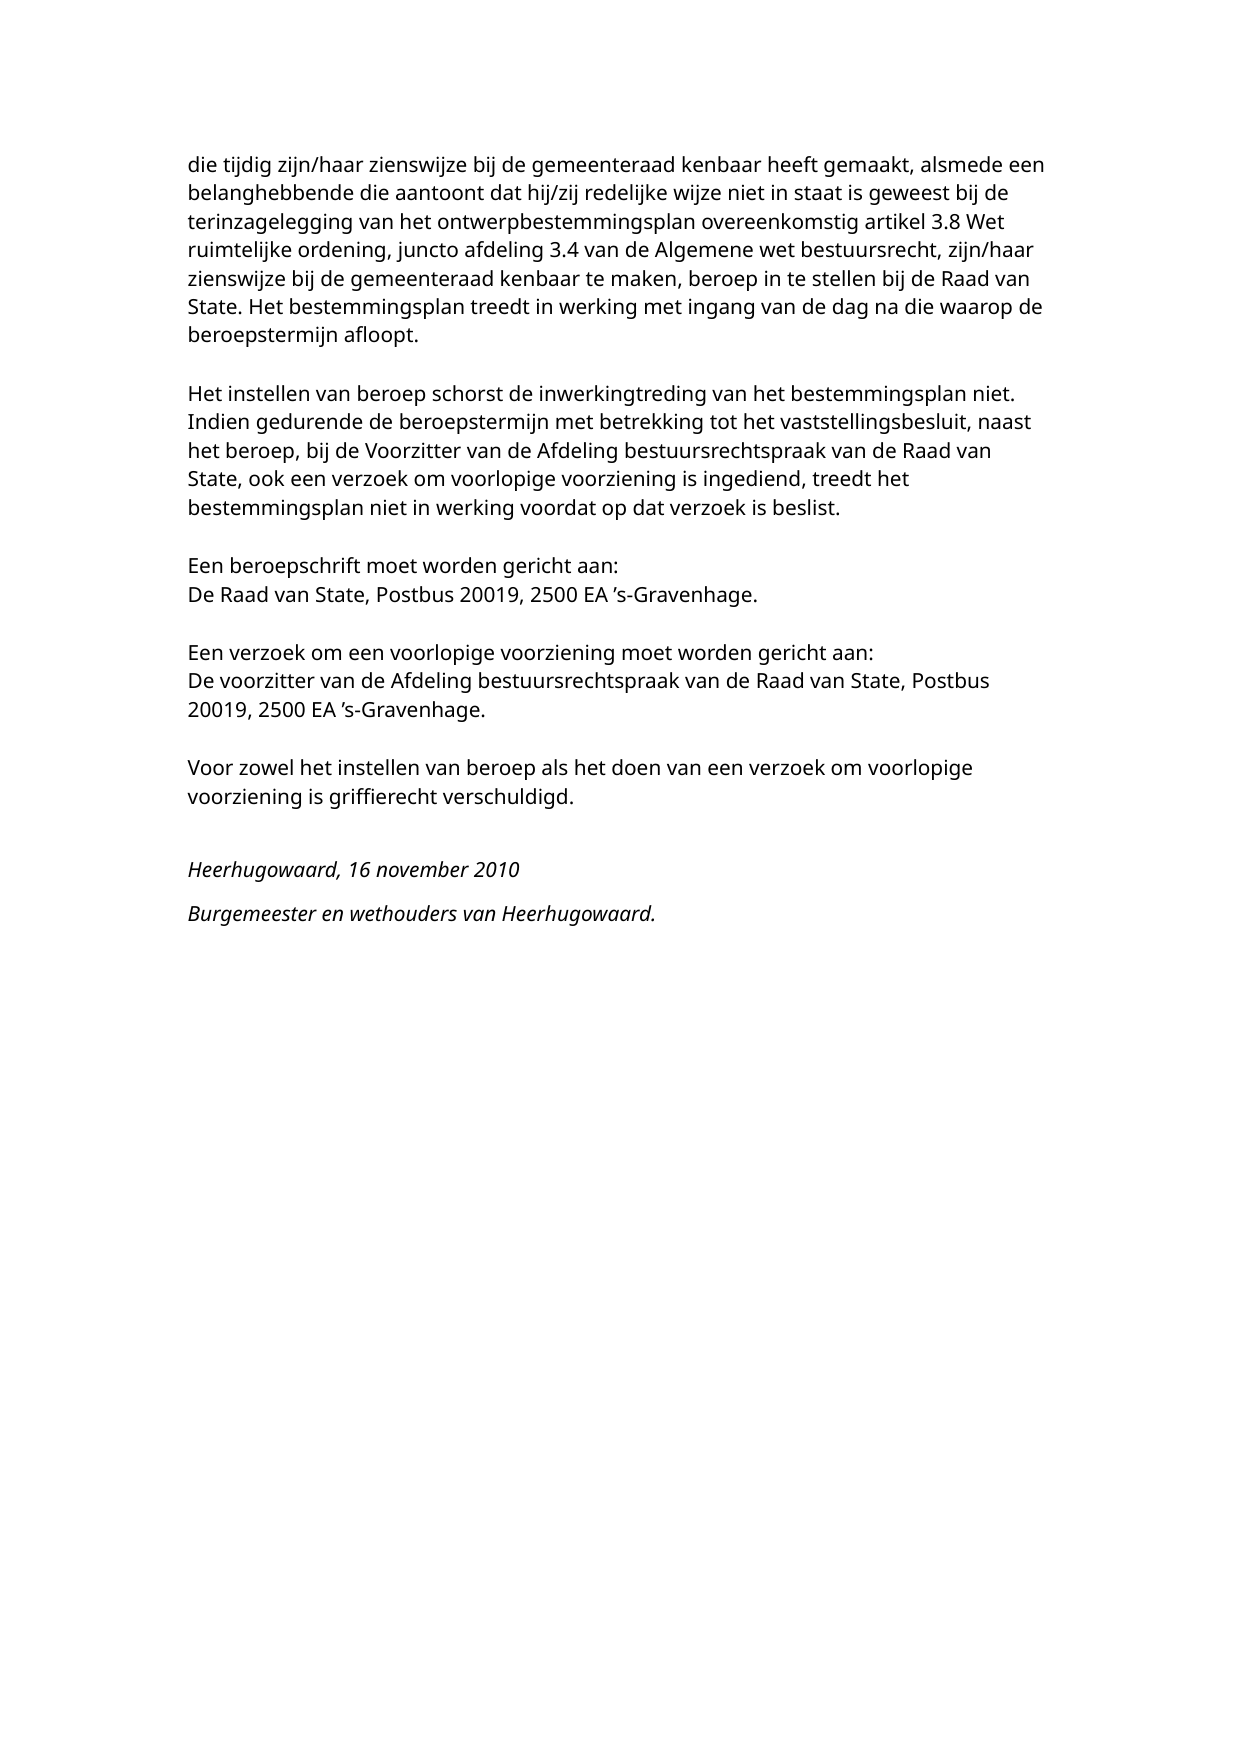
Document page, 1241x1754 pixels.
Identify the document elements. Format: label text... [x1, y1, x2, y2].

text De voorzitter van de Afdeling bestuursrechtspraak van de Raad van State, Postbus 20019, 2500 EA ’s-Gravenhage. [187, 667, 1053, 723]
text Heerhugowaard, 16 november 2010 [187, 855, 1053, 884]
text De Raad van State, Postbus 20019, 2500 EA ’s-Gravenhage. [187, 580, 1053, 608]
text die tijdig zijn/haar zienswijze bij de gemeenteraad kenbaar heeft gemaakt, alsmede een belanghebbende die aantoont dat hij/zij redelijke wijze niet in staat is geweest bij de terinzagelegging van het ontwerpbestemmingsplan overeenkomstig artikel 3.8 Wet ruimtelijke ordening, juncto afdeling 3.4 van de Algemene wet bestuursrecht, zijn/haar zienswijze bij de gemeenteraad kenbaar te maken, beroep in te stellen bij de Raad van State. Het bestemmingsplan treedt in werking met ingang van de dag na die waarop de beroepstermijn afloopt. [187, 150, 1053, 349]
text Een beroepschrift moet worden gericht aan: [187, 551, 1053, 580]
text Het instellen van beroep schorst de inwerkingtreding van het bestemmingsplan niet. Indien gedurende de beroepstermijn met betrekking tot het vaststellingsbesluit, naast het beroep, bij de Voorzitter van de Afdeling bestuursrechtspraak van de Raad van State, ook een verzoek om voorlopige voorziening is ingediend, treedt het bestemmingsplan niet in werking voordat op dat verzoek is beslist. [187, 379, 1053, 521]
text Burgemeester en wethouders van Heerhugowaard. [187, 899, 1053, 927]
text Een verzoek om een voorlopige voorziening moet worden gericht aan: [187, 638, 1053, 667]
text Voor zowel het instellen van beroep als het doen van een verzoek om voorlopige voorziening is griffierecht verschuldigd. [187, 753, 1053, 810]
